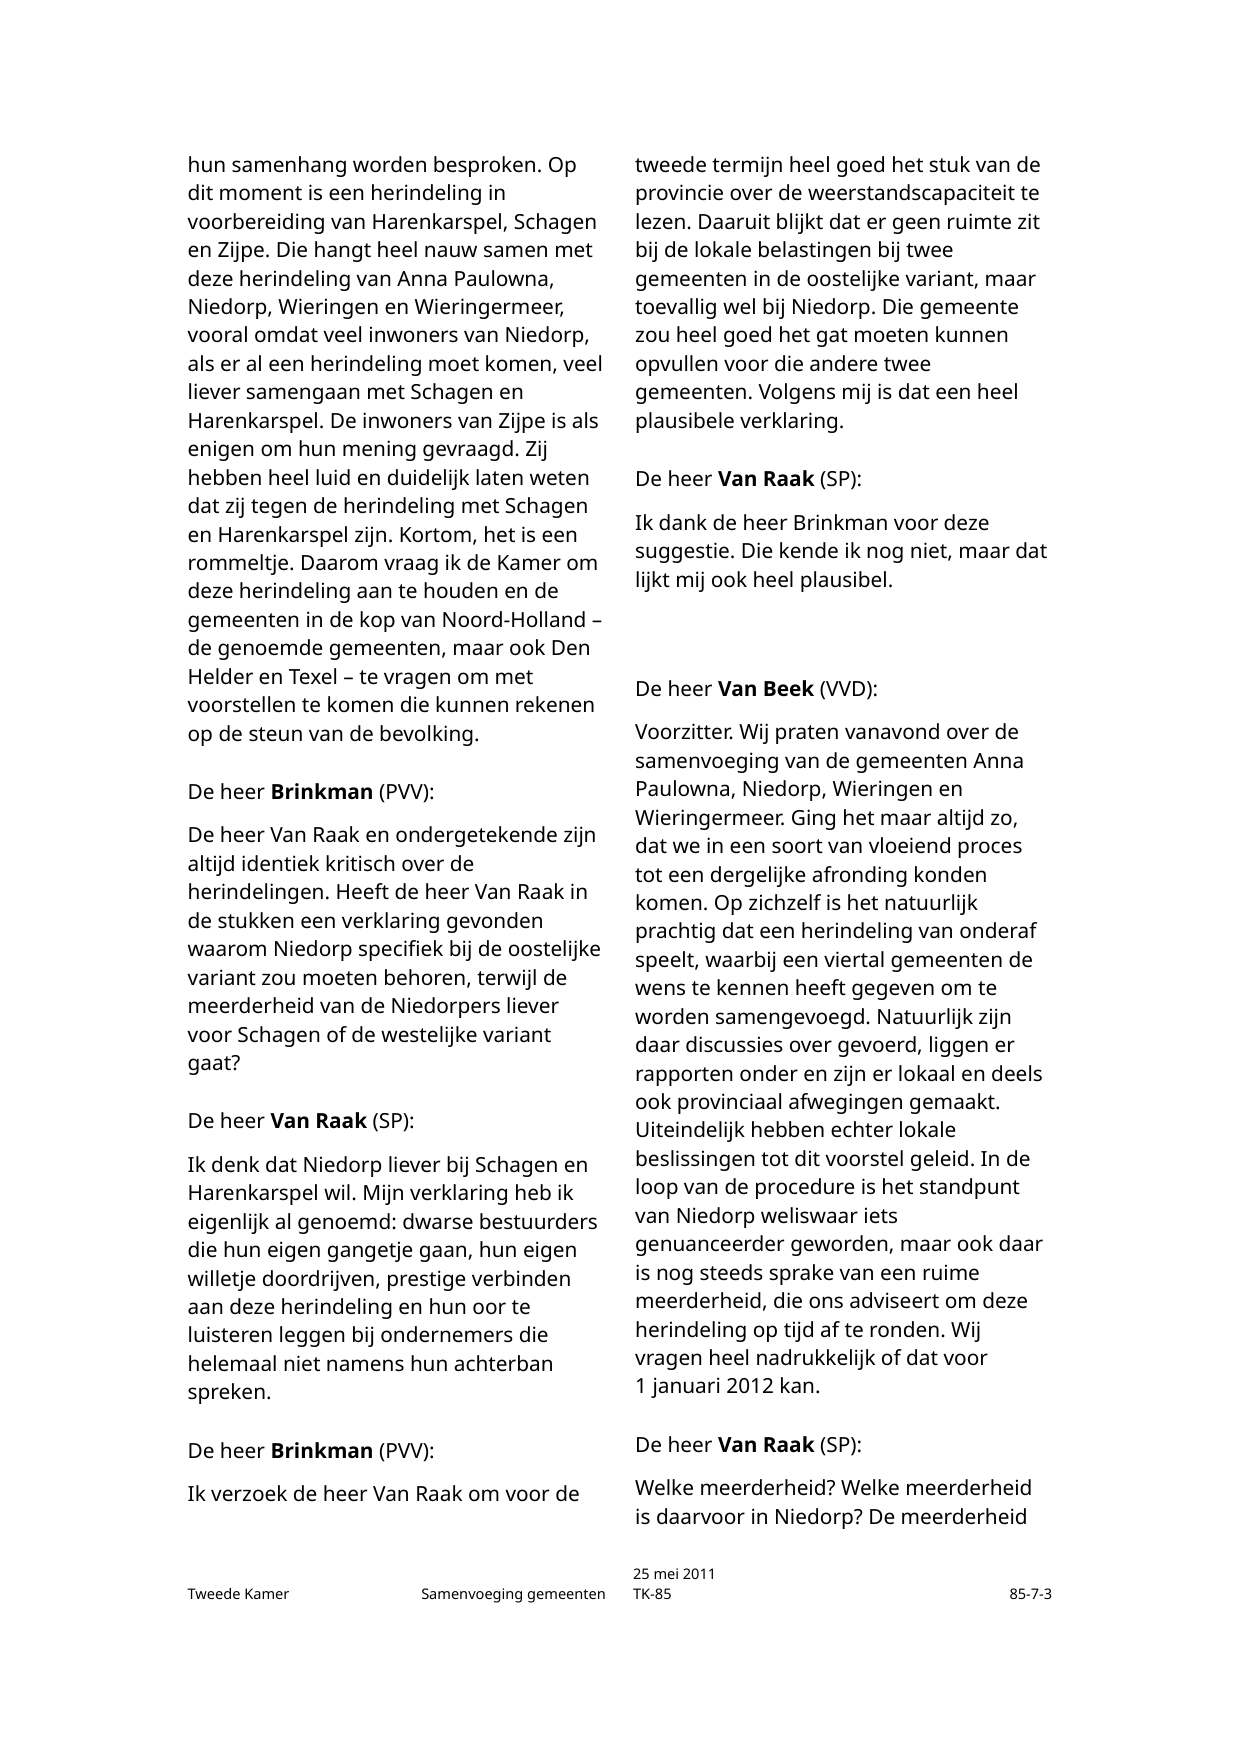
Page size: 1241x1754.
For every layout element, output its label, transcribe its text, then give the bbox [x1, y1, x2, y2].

text tweede termijn heel goed het stuk van de provincie over de weerstandscapaciteit te lezen. Daaruit blijkt dat er geen ruimte zit bij de lokale belastingen bij twee gemeenten in de oostelijke variant, maar toevallig wel bij Niedorp. Die gemeente zou heel goed het gat moeten kunnen opvullen voor die andere twee gemeenten. Volgens mij is dat een heel plausibele verklaring. [635, 150, 1053, 434]
text De heer Brinkman (PVV): [187, 1436, 605, 1464]
text De heer Van Raak (SP): [635, 1430, 1053, 1458]
text De heer Van Beek (VVD): [635, 674, 1053, 702]
text De heer Van Raak (SP): [635, 464, 1053, 493]
text hun samenhang worden besproken. Op dit moment is een herindeling in voorbereiding van Harenkarspel, Schagen en Zijpe. Die hangt heel nauw samen met deze herindeling van Anna Paulowna, Niedorp, Wieringen en Wieringermeer, vooral omdat veel inwoners van Niedorp, als er al een herindeling moet komen, veel liever samengaan met Schagen en Harenkarspel. De inwoners van Zijpe is als enigen om hun mening gevraagd. Zij hebben heel luid en duidelijk laten weten dat zij tegen de herindeling met Schagen en Harenkarspel zijn. Kortom, het is een rommeltje. Daarom vraag ik de Kamer om deze herindeling aan te houden en de gemeenten in de kop van Noord-Holland – de genoemde gemeenten, maar ook Den Helder en Texel – te vragen om met voorstellen te komen die kunnen rekenen op de steun van de bevolking. [187, 150, 605, 747]
text De heer Brinkman (PVV): [187, 777, 605, 806]
text Welke meerderheid? Welke meerderheid is daarvoor in Niedorp? De meerderheid [635, 1473, 1053, 1530]
text Ik verzoek de heer Van Raak om voor de [187, 1479, 605, 1508]
text Voorzitter. Wij praten vanavond over de samenvoeging van de gemeenten Anna Paulowna, Niedorp, Wieringen en Wieringermeer. Ging het maar altijd zo, dat we in een soort van vloeiend proces tot een dergelijke afronding konden komen. Op zichzelf is het natuurlijk prachtig dat een herindeling van onderaf speelt, waarbij een viertal gemeenten de wens te kennen heeft gegeven om te worden samengevoegd. Natuurlijk zijn daar discussies over gevoerd, liggen er rapporten onder en zijn er lokaal en deels ook provinciaal afwegingen gemaakt. Uiteindelijk hebben echter lokale beslissingen tot dit voorstel geleid. In de loop van de procedure is het standpunt van Niedorp weliswaar iets genuanceerder geworden, maar ook daar is nog steeds sprake van een ruime meerderheid, die ons adviseert om deze herindeling op tijd af te ronden. Wij vragen heel nadrukkelijk of dat voor 1 januari 2012 kan. [635, 717, 1053, 1400]
text Ik dank de heer Brinkman voor deze suggestie. Die kende ik nog niet, maar dat lijkt mij ook heel plausibel. [635, 508, 1053, 593]
text De heer Van Raak en ondergetekende zijn altijd identiek kritisch over de herindelingen. Heeft de heer Van Raak in de stukken een verklaring gevonden waarom Niedorp specifiek bij de oostelijke variant zou moeten behoren, terwijl de meerderheid van de Niedorpers liever voor Schagen of de westelijke variant gaat? [187, 821, 605, 1077]
text Ik denk dat Niedorp liever bij Schagen en Harenkarspel wil. Mijn verklaring heb ik eigenlijk al genoemd: dwarse bestuurders die hun eigen gangetje gaan, hun eigen willetje doordrijven, prestige verbinden aan deze herindeling en hun oor te luisteren leggen bij ondernemers die helemaal niet namens hun achterban spreken. [187, 1150, 605, 1406]
text  [635, 623, 1053, 652]
text De heer Van Raak (SP): [187, 1107, 605, 1135]
